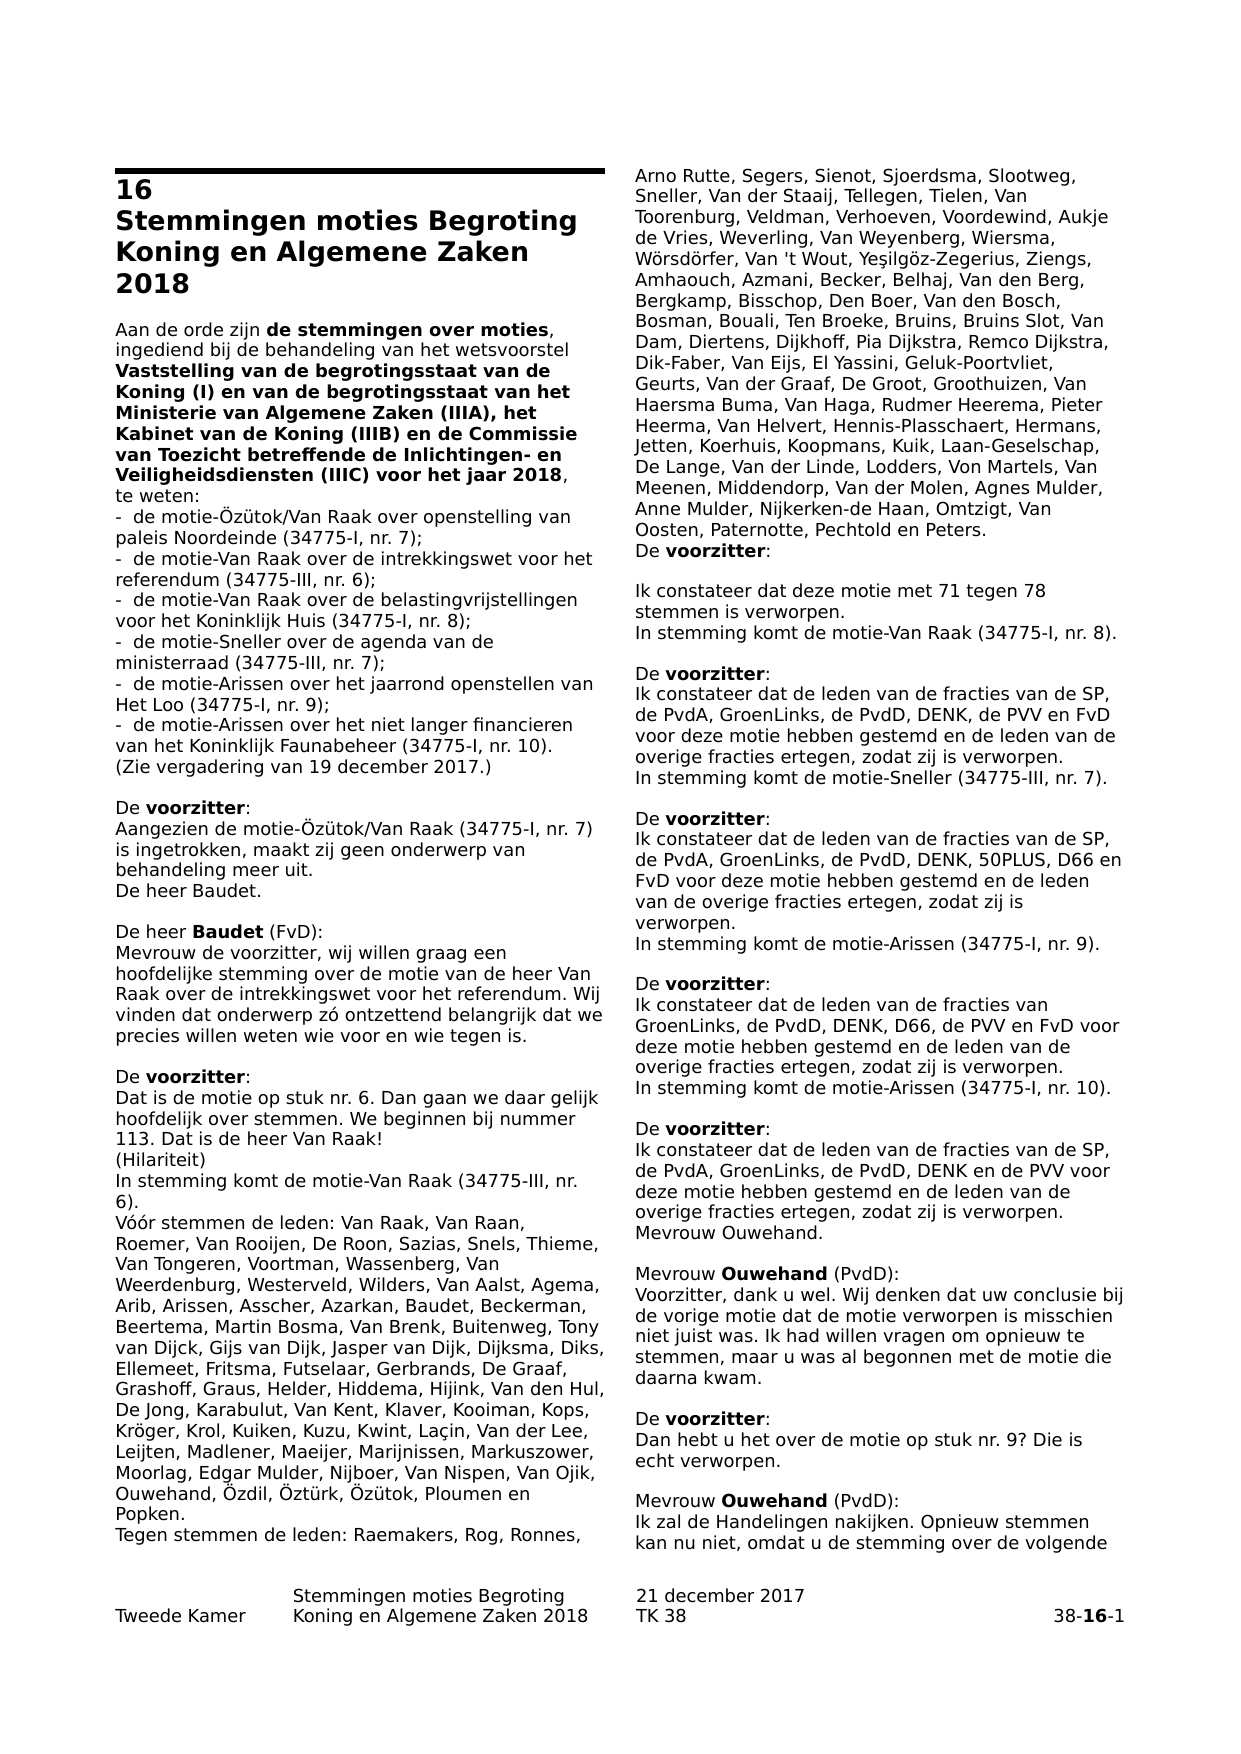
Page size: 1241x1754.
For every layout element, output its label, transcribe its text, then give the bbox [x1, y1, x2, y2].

text Vóór stemmen de leden: Van Raak, Van Raan, Roemer, Van Rooijen, De Roon, Sazias, Snels, Thieme, Van Tongeren, Voortman, Wassenberg, Van Weerdenburg, Westerveld, Wilders, Van Aalst, Agema, Arib, Arissen, Asscher, Azarkan, Baudet, Beckerman, Beertema, Martin Bosma, Van Brenk, Buitenweg, Tony van Dijck, Gijs van Dijk, Jasper van Dijk, Dijksma, Diks, Ellemeet, Fritsma, Futselaar, Gerbrands, De Graaf, Grashoff, Graus, Helder, Hiddema, Hijink, Van den Hul, De Jong, Karabulut, Van Kent, Klaver, Kooiman, Kops, Kröger, Krol, Kuiken, Kuzu, Kwint, Laçin, Van der Lee, Leijten, Madlener, Maeijer, Marijnissen, Markuszower, Moorlag, Edgar Mulder, Nijboer, Van Nispen, Van Ojik, Ouwehand, Özdil, Öztürk, Özütok, Ploumen en Popken. [115, 1212, 605, 1525]
title 16 Stemmingen moties Begroting Koning en Algemene Zaken 2018 [115, 174, 605, 299]
text De voorzitter: [635, 974, 1125, 995]
text Ik constateer dat de leden van de fracties van de SP, de PvdA, GroenLinks, de PvdD, DENK, de PVV en FvD voor deze motie hebben gestemd en de leden van de overige fracties ertegen, zodat zij is verworpen. [635, 684, 1125, 767]
list de motie-Arissen over het jaarrond openstellen van Het Loo (34775-I, nr. 9); [115, 673, 605, 715]
text Dat is de motie op stuk nr. 6. Dan gaan we daar gelijk hoofdelijk over stemmen. We beginnen bij nummer 113. Dat is de heer Van Raak! [115, 1087, 605, 1150]
text Voorzitter, dank u wel. Wij denken dat uw conclusie bij de vorige motie dat de motie verworpen is misschien niet juist was. Ik had willen vragen om opnieuw te stemmen, maar u was al begonnen met de motie die daarna kwam. [635, 1284, 1125, 1389]
text Mevrouw Ouwehand (PvdD): [635, 1264, 1125, 1284]
text Dan hebt u het over de motie op stuk nr. 9? Die is echt verworpen. [635, 1429, 1125, 1471]
text Ik zal de Handelingen nakijken. Opnieuw stemmen kan nu niet, omdat u de stemming over de volgende [635, 1512, 1125, 1553]
text Mevrouw Ouwehand (PvdD): [635, 1491, 1125, 1512]
text De voorzitter: [115, 798, 605, 818]
text De voorzitter: [635, 540, 1125, 561]
text Aangezien de motie-Özütok/Van Raak (34775-I, nr. 7) is ingetrokken, maakt zij geen onderwerp van behandeling meer uit. [115, 818, 605, 881]
text De voorzitter: [635, 1409, 1125, 1429]
text (Hilariteit) [115, 1150, 605, 1171]
text De heer Baudet (FvD): [115, 922, 605, 942]
text De voorzitter: [635, 808, 1125, 829]
text In stemming komt de motie-Arissen (34775-I, nr. 10). [635, 1078, 1125, 1099]
text Mevrouw Ouwehand. [635, 1223, 1125, 1244]
text In stemming komt de motie-Sneller (34775-III, nr. 7). [635, 767, 1125, 788]
text (Zie vergadering van 19 december 2017.) [115, 757, 605, 778]
text Tegen stemmen de leden: Raemakers, Rog, Ronnes, [115, 1525, 605, 1546]
list de motie-Arissen over het niet langer financieren van het Koninklijk Faunabeheer (34775-I, nr. 10). [115, 715, 605, 757]
list de motie-Van Raak over de intrekkingswet voor het referendum (34775-III, nr. 6); [115, 548, 605, 590]
text Ik constateer dat de leden van de fracties van de SP, de PvdA, GroenLinks, de PvdD, DENK en de PVV voor deze motie hebben gestemd en de leden van de overige fracties ertegen, zodat zij is verworpen. [635, 1140, 1125, 1223]
text In stemming komt de motie-Van Raak (34775-I, nr. 8). [635, 623, 1125, 643]
text Arno Rutte, Segers, Sienot, Sjoerdsma, Slootweg, Sneller, Van der Staaij, Tellegen, Tielen, Van Toorenburg, Veldman, Verhoeven, Voordewind, Aukje de Vries, Weverling, Van Weyenberg, Wiersma, Wörsdörfer, Van 't Wout, Yeşilgöz-Zegerius, Ziengs, Amhaouch, Azmani, Becker, Belhaj, Van den Berg, Bergkamp, Bisschop, Den Boer, Van den Bosch, Bosman, Bouali, Ten Broeke, Bruins, Bruins Slot, Van Dam, Diertens, Dijkhoff, Pia Dijkstra, Remco Dijkstra, Dik-Faber, Van Eijs, El Yassini, Geluk-Poortvliet, Geurts, Van der Graaf, De Groot, Groothuizen, Van Haersma Buma, Van Haga, Rudmer Heerema, Pieter Heerma, Van Helvert, Hennis-Plasschaert, Hermans, Jetten, Koerhuis, Koopmans, Kuik, Laan-Geselschap, De Lange, Van der Linde, Lodders, Von Martels, Van Meenen, Middendorp, Van der Molen, Agnes Mulder, Anne Mulder, Nijkerken-de Haan, Omtzigt, Van Oosten, Paternotte, Pechtold en Peters. [635, 165, 1125, 540]
text Ik constateer dat deze motie met 71 tegen 78 stemmen is verworpen. [635, 581, 1125, 623]
list de motie-Van Raak over de belastingvrijstellingen voor het Koninklijk Huis (34775-I, nr. 8); [115, 590, 605, 632]
text De voorzitter: [635, 1119, 1125, 1140]
text In stemming komt de motie-Arissen (34775-I, nr. 9). [635, 933, 1125, 954]
text Aan de orde zijn de stemmingen over moties, ingediend bij de behandeling van het wetsvoorstel Vaststelling van de begrotingsstaat van de Koning (I) en van de begrotingsstaat van het Ministerie van Algemene Zaken (IIIA), het Kabinet van de Koning (IIIB) en de Commissie van Toezicht betreffende de Inlichtingen- en Veiligheidsdiensten (IIIC) voor het jaar 2018, [115, 319, 605, 486]
text De heer Baudet. [115, 881, 605, 902]
text De voorzitter: [635, 663, 1125, 684]
text Mevrouw de voorzitter, wij willen graag een hoofdelijke stemming over de motie van de heer Van Raak over de intrekkingswet voor het referendum. Wij vinden dat onderwerp zó ontzettend belangrijk dat we precies willen weten wie voor en wie tegen is. [115, 942, 605, 1047]
text Ik constateer dat de leden van de fracties van GroenLinks, de PvdD, DENK, D66, de PVV en FvD voor deze motie hebben gestemd en de leden van de overige fracties ertegen, zodat zij is verworpen. [635, 995, 1125, 1078]
text De voorzitter: [115, 1067, 605, 1087]
text te weten: [115, 486, 605, 507]
text Ik constateer dat de leden van de fracties van de SP, de PvdA, GroenLinks, de PvdD, DENK, 50PLUS, D66 en FvD voor deze motie hebben gestemd en de leden van de overige fracties ertegen, zodat zij is verworpen. [635, 829, 1125, 933]
list de motie-Özütok/Van Raak over openstelling van paleis Noordeinde (34775-I, nr. 7); [115, 507, 605, 548]
list de motie-Sneller over de agenda van de ministerraad (34775-III, nr. 7); [115, 632, 605, 673]
text In stemming komt de motie-Van Raak (34775-III, nr. 6). [115, 1171, 605, 1212]
